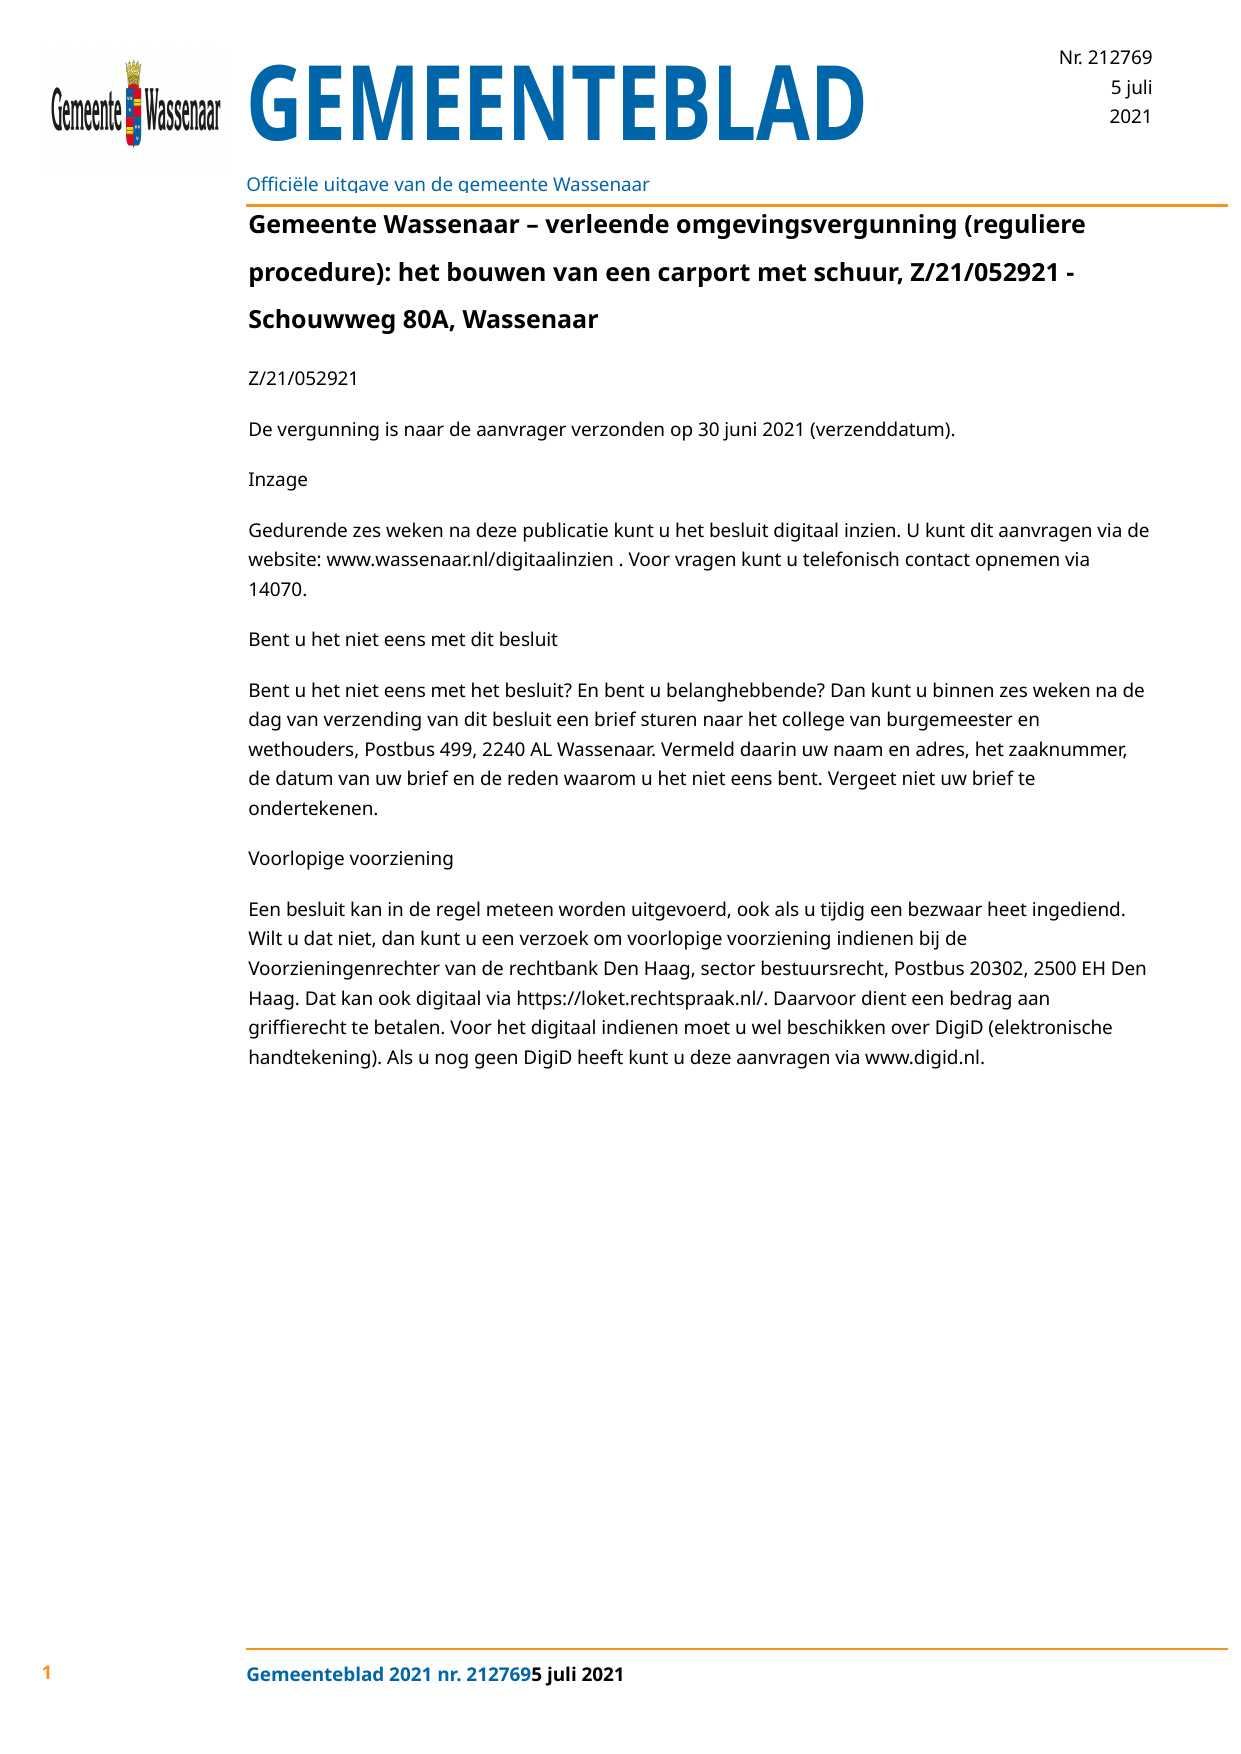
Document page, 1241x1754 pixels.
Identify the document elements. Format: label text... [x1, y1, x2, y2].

text Een besluit kan in de regel meteen worden uitgevoerd, ook als u tijdig een bezwaar heet ingediend. Wilt u dat niet, dan kunt u een verzoek om voorlopige voorziening indienen bij de Voorzieningenrechter van de rechtbank Den Haag, sector bestuursrecht, Postbus 20302, 2500 EH Den Haag. Dat kan ook digitaal via https://loket.rechtspraak.nl/. Daarvoor dient een bedrag aan griffierecht te betalen. Voor het digitaal indienen moet u wel beschikken over DigiD (elektronische handtekening). Als u nog geen DigiD heeft kunt u deze aanvragen via www.digid.nl. [248, 896, 1152, 1069]
text Gedurende zes weken na deze publicatie kunt u het besluit digitaal inzien. U kunt dit aanvragen via de website: www.wassenaar.nl/digitaalinzien . Voor vragen kunt u telefonisch contact opnemen via 14070. [248, 517, 1152, 602]
text De vergunning is naar de aanvrager verzonden op 30 juni 2021 (verzenddatum). [248, 416, 1152, 442]
picture [41, 47, 231, 172]
text Bent u het niet eens met het besluit? En bent u belanghebbende? Dan kunt u binnen zes weken na de dag van verzending van dit besluit een brief sturen naar het college van burgemeester en wethouders, Postbus 499, 2240 AL Wassenaar. Vermeld daarin uw naam en adres, het zaaknummer, de datum van uw brief en de reden waarom u het niet eens bent. Vergeet niet uw brief te ondertekenen. [248, 677, 1152, 821]
text Z/21/052921 [248, 366, 1152, 391]
text Bent u het niet eens met dit besluit [248, 626, 1152, 652]
text Inzage [248, 466, 1152, 492]
text Gemeente Wassenaar – verleende omgevingsvergunning (reguliere procedure): het bouwen van een carport met schuur, Z/21/052921 - Schouwweg 80A, Wassenaar [248, 207, 1152, 336]
text Voorlopige voorziening [248, 846, 1152, 871]
